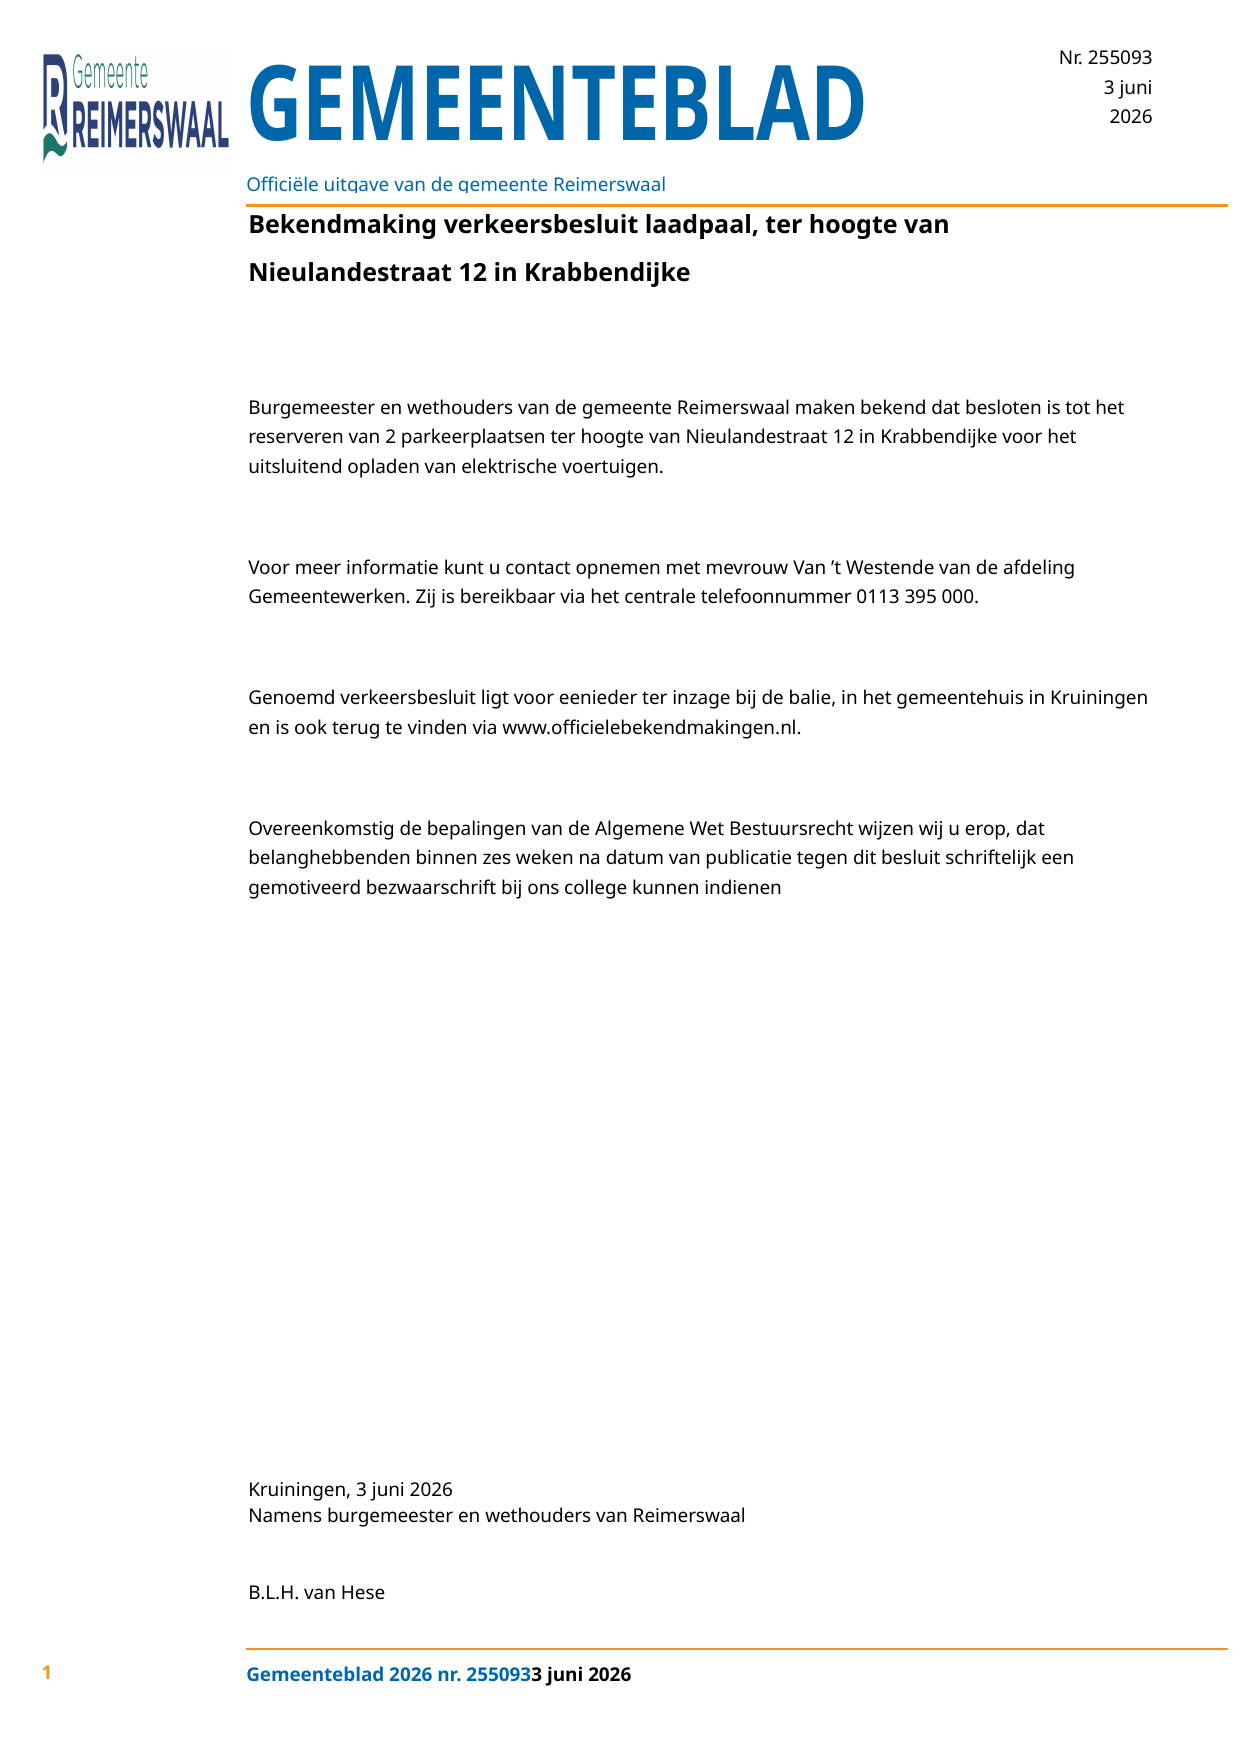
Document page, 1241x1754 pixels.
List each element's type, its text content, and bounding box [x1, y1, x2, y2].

text Bekendmaking verkeersbesluit laadpaal, ter hoogte van Nieulandestraat 12 in Krabbendijke [248, 207, 1152, 288]
text Genoemd verkeersbesluit ligt voor eenieder ter inzage bij de balie, in het gemeentehuis in Kruiningen en is ook terug te vinden via www.officielebekendmakingen.nl. [248, 684, 1152, 740]
text Kruiningen, 3 juni 2026 [248, 1476, 1152, 1502]
text Voor meer informatie kunt u contact opnemen met mevrouw Van ’t Westende van de afdeling Gemeentewerken. Zij is bereikbaar via het centrale telefoonnummer 0113 395 000. [248, 554, 1152, 609]
text Overeenkomstig de bepalingen van de Algemene Wet Bestuursrecht wijzen wij u erop, dat belanghebbenden binnen zes weken na datum van publicatie tegen dit besluit schriftelijk een gemotiveerd bezwaarschrift bij ons college kunnen indienen [248, 815, 1152, 900]
picture [41, 47, 231, 172]
text Namens burgemeester en wethouders van Reimerswaal [248, 1502, 1152, 1528]
text Burgemeester en wethouders van de gemeente Reimerswaal maken bekend dat besloten is tot het reserveren van 2 parkeerplaatsen ter hoogte van Nieulandestraat 12 in Krabbendijke voor het uitsluitend opladen van elektrische voertuigen. [248, 394, 1152, 479]
text B.L.H. van Hese [248, 1579, 1152, 1605]
